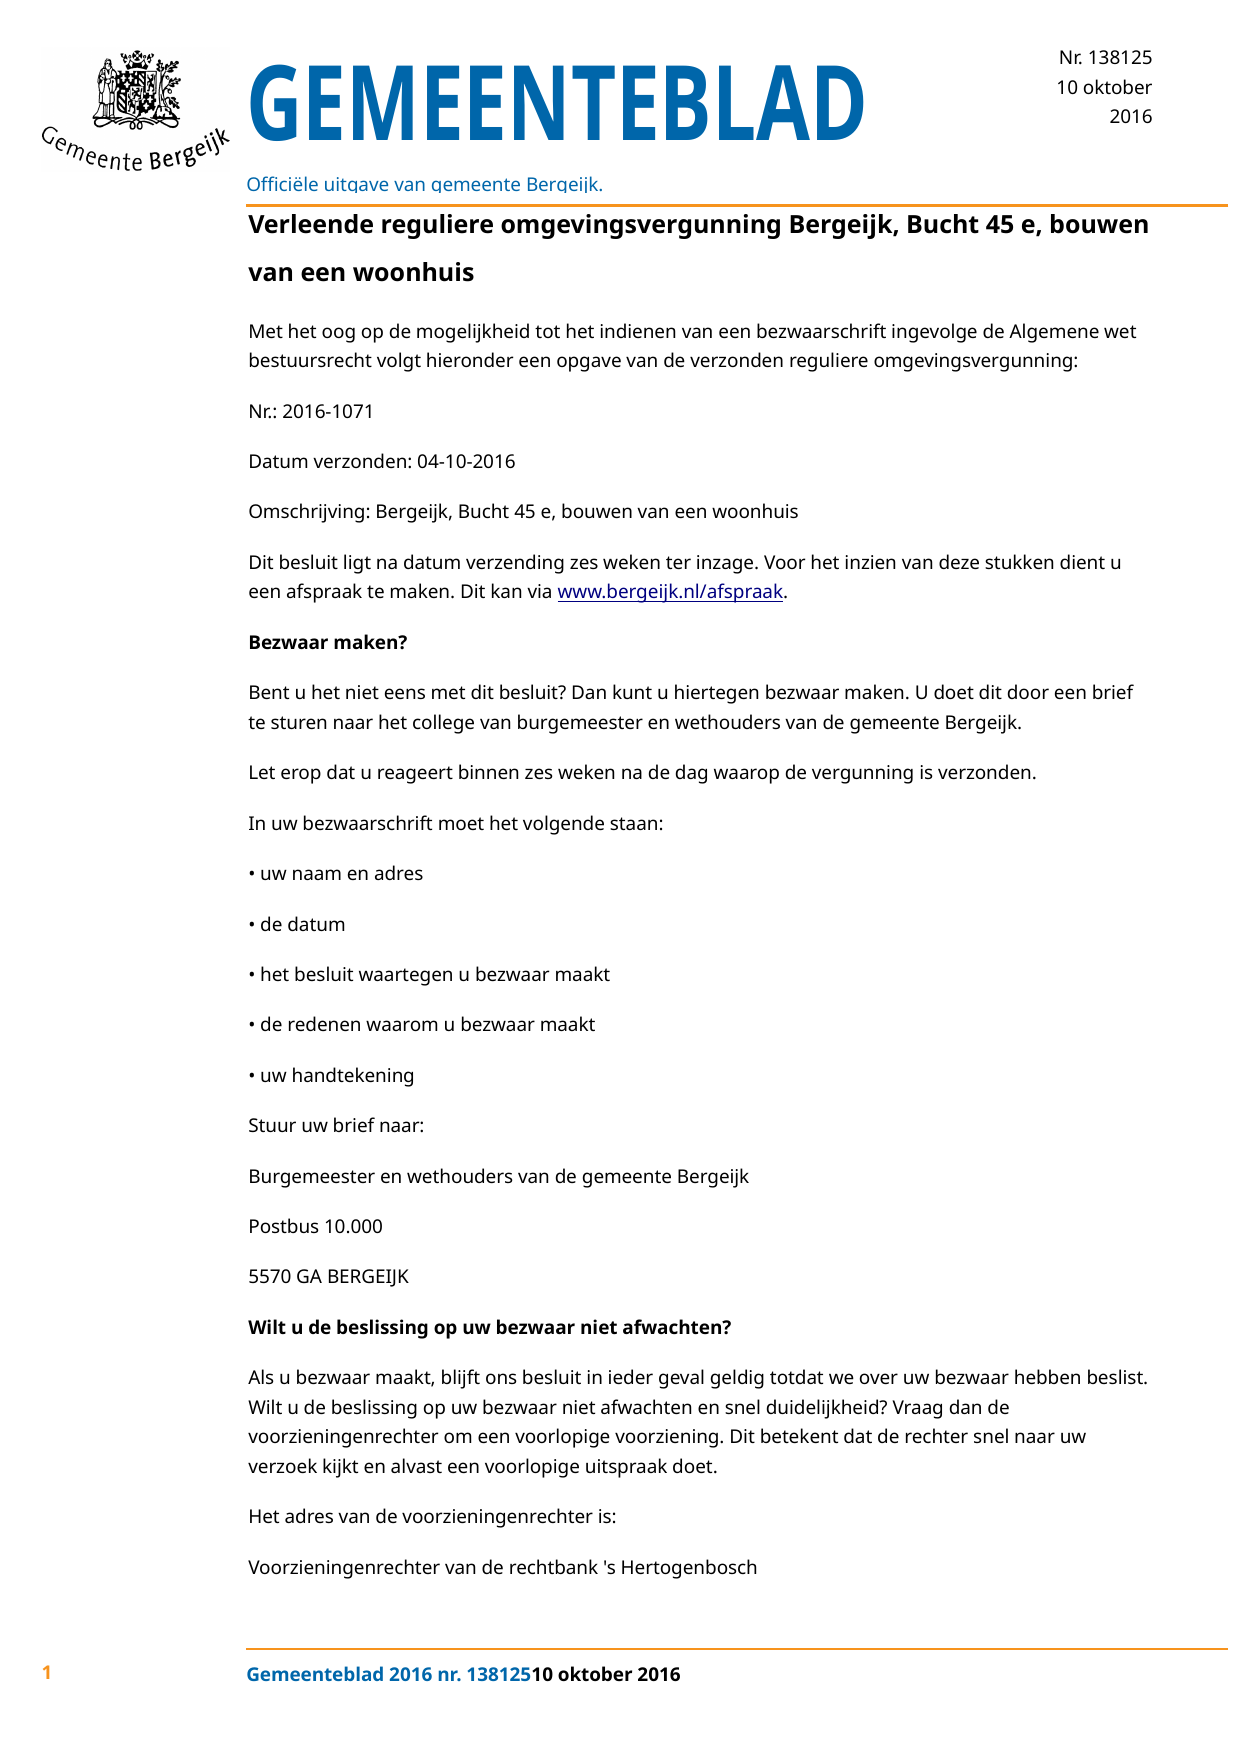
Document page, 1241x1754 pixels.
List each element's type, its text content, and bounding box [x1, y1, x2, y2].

text Postbus 10.000 [248, 1213, 1152, 1239]
text Met het oog op de mogelijkheid tot het indienen van een bezwaarschrift ingevolge de Algemene wet bestuursrecht volgt hieronder een opgave van de verzonden reguliere omgevingsvergunning: [248, 318, 1152, 373]
text Burgemeester en wethouders van de gemeente Bergeijk [248, 1163, 1152, 1189]
text Als u bezwaar maakt, blijft ons besluit in ieder geval geldig totdat we over uw bezwaar hebben beslist. Wilt u de beslissing op uw bezwaar niet afwachten en snel duidelijkheid? Vraag dan de voorzieningenrechter om een voorlopige voorziening. Dit betekent dat de rechter snel naar uw verzoek kijkt en alvast een voorlopige uitspraak doet. [248, 1364, 1152, 1479]
text Datum verzonden: 04-10-2016 [248, 448, 1152, 474]
text Nr.: 2016-1071 [248, 398, 1152, 424]
text • uw handtekening [248, 1062, 1152, 1088]
text Dit besluit ligt na datum verzending zes weken ter inzage. Voor het inzien van deze stukken dient u een afspraak te maken. Dit kan via www.bergeijk.nl/afspraak. [248, 549, 1152, 604]
text 5570 GA BERGEIJK [248, 1264, 1152, 1289]
text In uw bezwaarschrift moet het volgende staan: [248, 810, 1152, 836]
text Bezwaar maken? [248, 629, 1152, 655]
text Voorzieningenrechter van de rechtbank 's Hertogenbosch [248, 1554, 1152, 1580]
text Verleende reguliere omgevingsvergunning Bergeijk, Bucht 45 e, bouwen van een woonhuis [248, 207, 1152, 288]
text Wilt u de beslissing op uw bezwaar niet afwachten? [248, 1314, 1152, 1340]
text Let erop dat u reageert binnen zes weken na de dag waarop de vergunning is verzonden. [248, 759, 1152, 785]
text • uw naam en adres [248, 860, 1152, 886]
text • de redenen waarom u bezwaar maakt [248, 1012, 1152, 1037]
text Bent u het niet eens met dit besluit? Dan kunt u hiertegen bezwaar maken. U doet dit door een brief te sturen naar het college van burgemeester en wethouders van de gemeente Bergeijk. [248, 679, 1152, 735]
text Stuur uw brief naar: [248, 1112, 1152, 1138]
text • het besluit waartegen u bezwaar maakt [248, 961, 1152, 987]
picture [41, 47, 231, 172]
text Omschrijving: Bergeijk, Bucht 45 e, bouwen van een woonhuis [248, 499, 1152, 524]
text • de datum [248, 911, 1152, 937]
text Het adres van de voorzieningenrechter is: [248, 1504, 1152, 1529]
